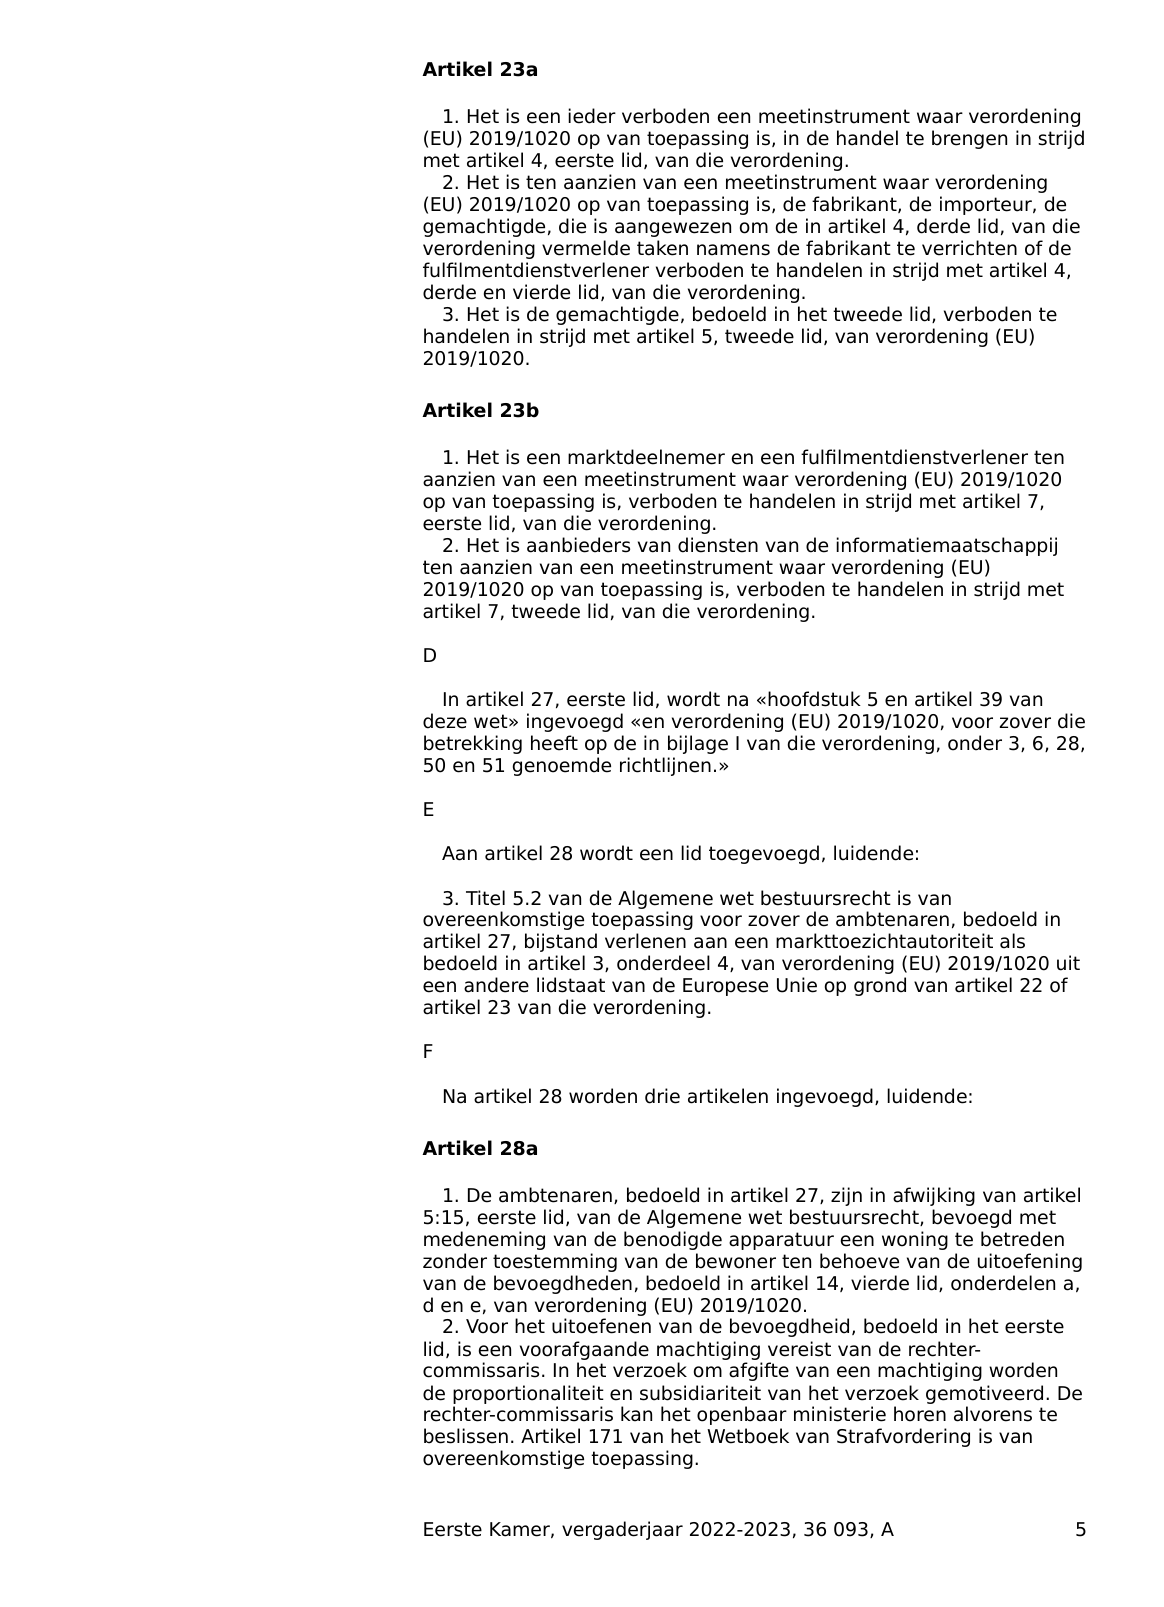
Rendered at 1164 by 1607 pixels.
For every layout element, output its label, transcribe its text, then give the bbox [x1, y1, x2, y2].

text In artikel 27, eerste lid, wordt na «hoofdstuk 5 en artikel 39 van deze wet» ingevoegd «en verordening (EU) 2019/1020, voor zover die betrekking heeft op de in bijlage I van die verordening, onder 3, 6, 28, 50 en 51 genoemde richtlijnen.» [422, 689, 1087, 777]
subtitle Artikel 23b [422, 400, 1087, 422]
text E [422, 799, 1087, 821]
text F [422, 1041, 1087, 1063]
text D [422, 645, 1087, 667]
text 1. Het is een ieder verboden een meetinstrument waar verordening (EU) 2019/1020 op van toepassing is, in de handel te brengen in strijd met artikel 4, eerste lid, van die verordening. [422, 106, 1087, 172]
text Na artikel 28 worden drie artikelen ingevoegd, luidende: [422, 1086, 1087, 1108]
subtitle Artikel 28a [422, 1138, 1087, 1159]
text 1. De ambtenaren, bedoeld in artikel 27, zijn in afwijking van artikel 5:15, eerste lid, van de Algemene wet bestuursrecht, bevoegd met medeneming van de benodigde apparatuur een woning te betreden zonder toestemming van de bewoner ten behoeve van de uitoefening van de bevoegdheden, bedoeld in artikel 14, vierde lid, onderdelen a, d en e, van verordening (EU) 2019/1020. [422, 1184, 1087, 1316]
subtitle Artikel 23a [422, 59, 1087, 81]
text 1. Het is een marktdeelnemer en een fulfilmentdienstverlener ten aanzien van een meetinstrument waar verordening (EU) 2019/1020 op van toepassing is, verboden te handelen in strijd met artikel 7, eerste lid, van die verordening. [422, 447, 1087, 535]
text 2. Het is aanbieders van diensten van de informatiemaatschappij ten aanzien van een meetinstrument waar verordening (EU) 2019/1020 op van toepassing is, verboden te handelen in strijd met artikel 7, tweede lid, van die verordening. [422, 535, 1087, 623]
text 3. Titel 5.2 van de Algemene wet bestuursrecht is van overeenkomstige toepassing voor zover de ambtenaren, bedoeld in artikel 27, bijstand verlenen aan een markttoezichtautoriteit als bedoeld in artikel 3, onderdeel 4, van verordening (EU) 2019/1020 uit een andere lidstaat van de Europese Unie op grond van artikel 22 of artikel 23 van die verordening. [422, 887, 1087, 1019]
text 3. Het is de gemachtigde, bedoeld in het tweede lid, verboden te handelen in strijd met artikel 5, tweede lid, van verordening (EU) 2019/1020. [422, 304, 1087, 370]
text Aan artikel 28 wordt een lid toegevoegd, luidende: [422, 843, 1087, 865]
text 2. Het is ten aanzien van een meetinstrument waar verordening (EU) 2019/1020 op van toepassing is, de fabrikant, de importeur, de gemachtigde, die is aangewezen om de in artikel 4, derde lid, van die verordening vermelde taken namens de fabrikant te verrichten of de fulfilmentdienstverlener verboden te handelen in strijd met artikel 4, derde en vierde lid, van die verordening. [422, 172, 1087, 304]
text 2. Voor het uitoefenen van de bevoegdheid, bedoeld in het eerste lid, is een voorafgaande machtiging vereist van de rechter-commissaris. In het verzoek om afgifte van een machtiging worden de proportionaliteit en subsidiariteit van het verzoek gemotiveerd. De rechter-commissaris kan het openbaar ministerie horen alvorens te beslissen. Artikel 171 van het Wetboek van Strafvordering is van overeenkomstige toepassing. [422, 1316, 1087, 1470]
